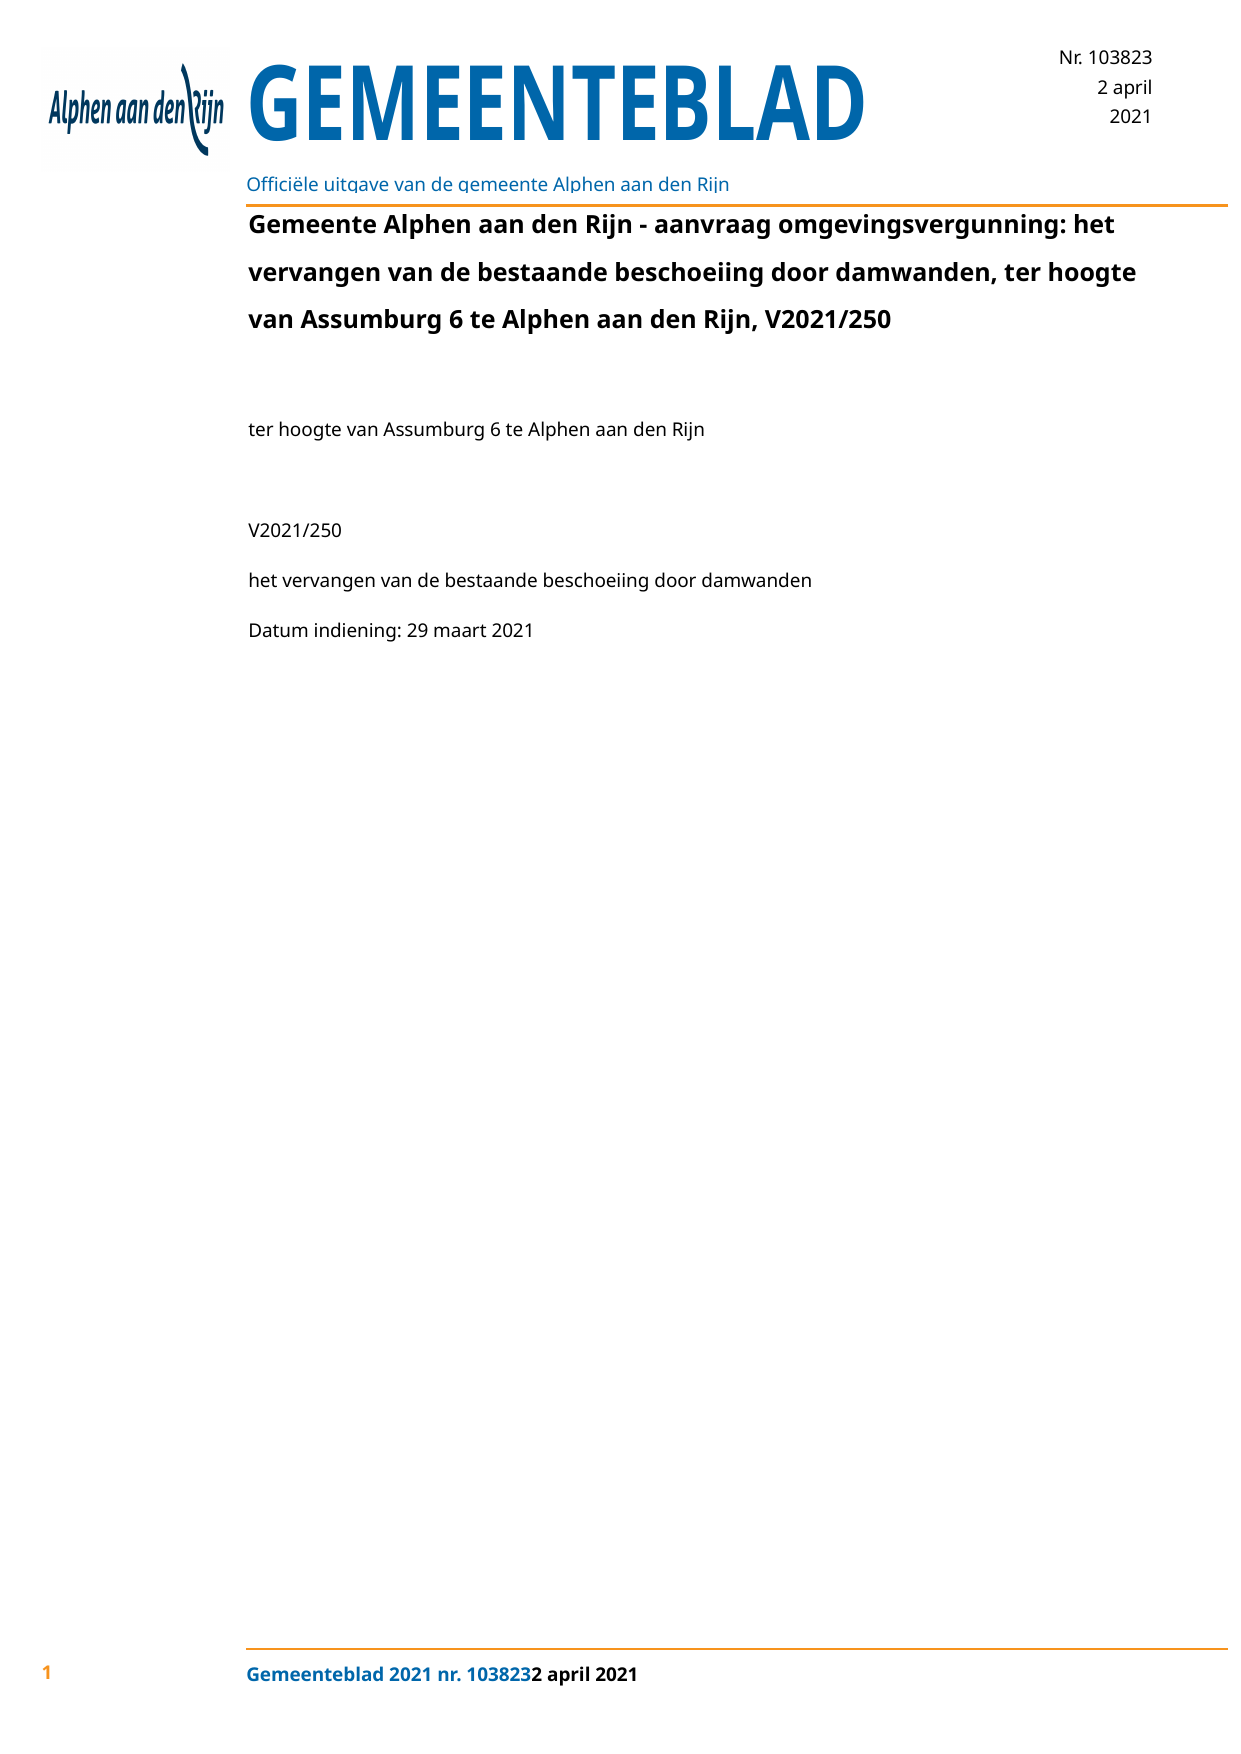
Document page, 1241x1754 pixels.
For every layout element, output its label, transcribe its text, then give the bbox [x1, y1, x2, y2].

text het vervangen van de bestaande beschoeiing door damwanden [248, 567, 1152, 593]
text Datum indiening: 29 maart 2021 [248, 618, 1152, 643]
text V2021/250 [248, 517, 1152, 542]
text Gemeente Alphen aan den Rijn - aanvraag omgevingsvergunning: het vervangen van de bestaande beschoeiing door damwanden, ter hoogte van Assumburg 6 te Alphen aan den Rijn, V2021/250 [248, 207, 1152, 336]
picture [41, 47, 231, 172]
text ter hoogte van Assumburg 6 te Alphen aan den Rijn [248, 416, 1152, 442]
